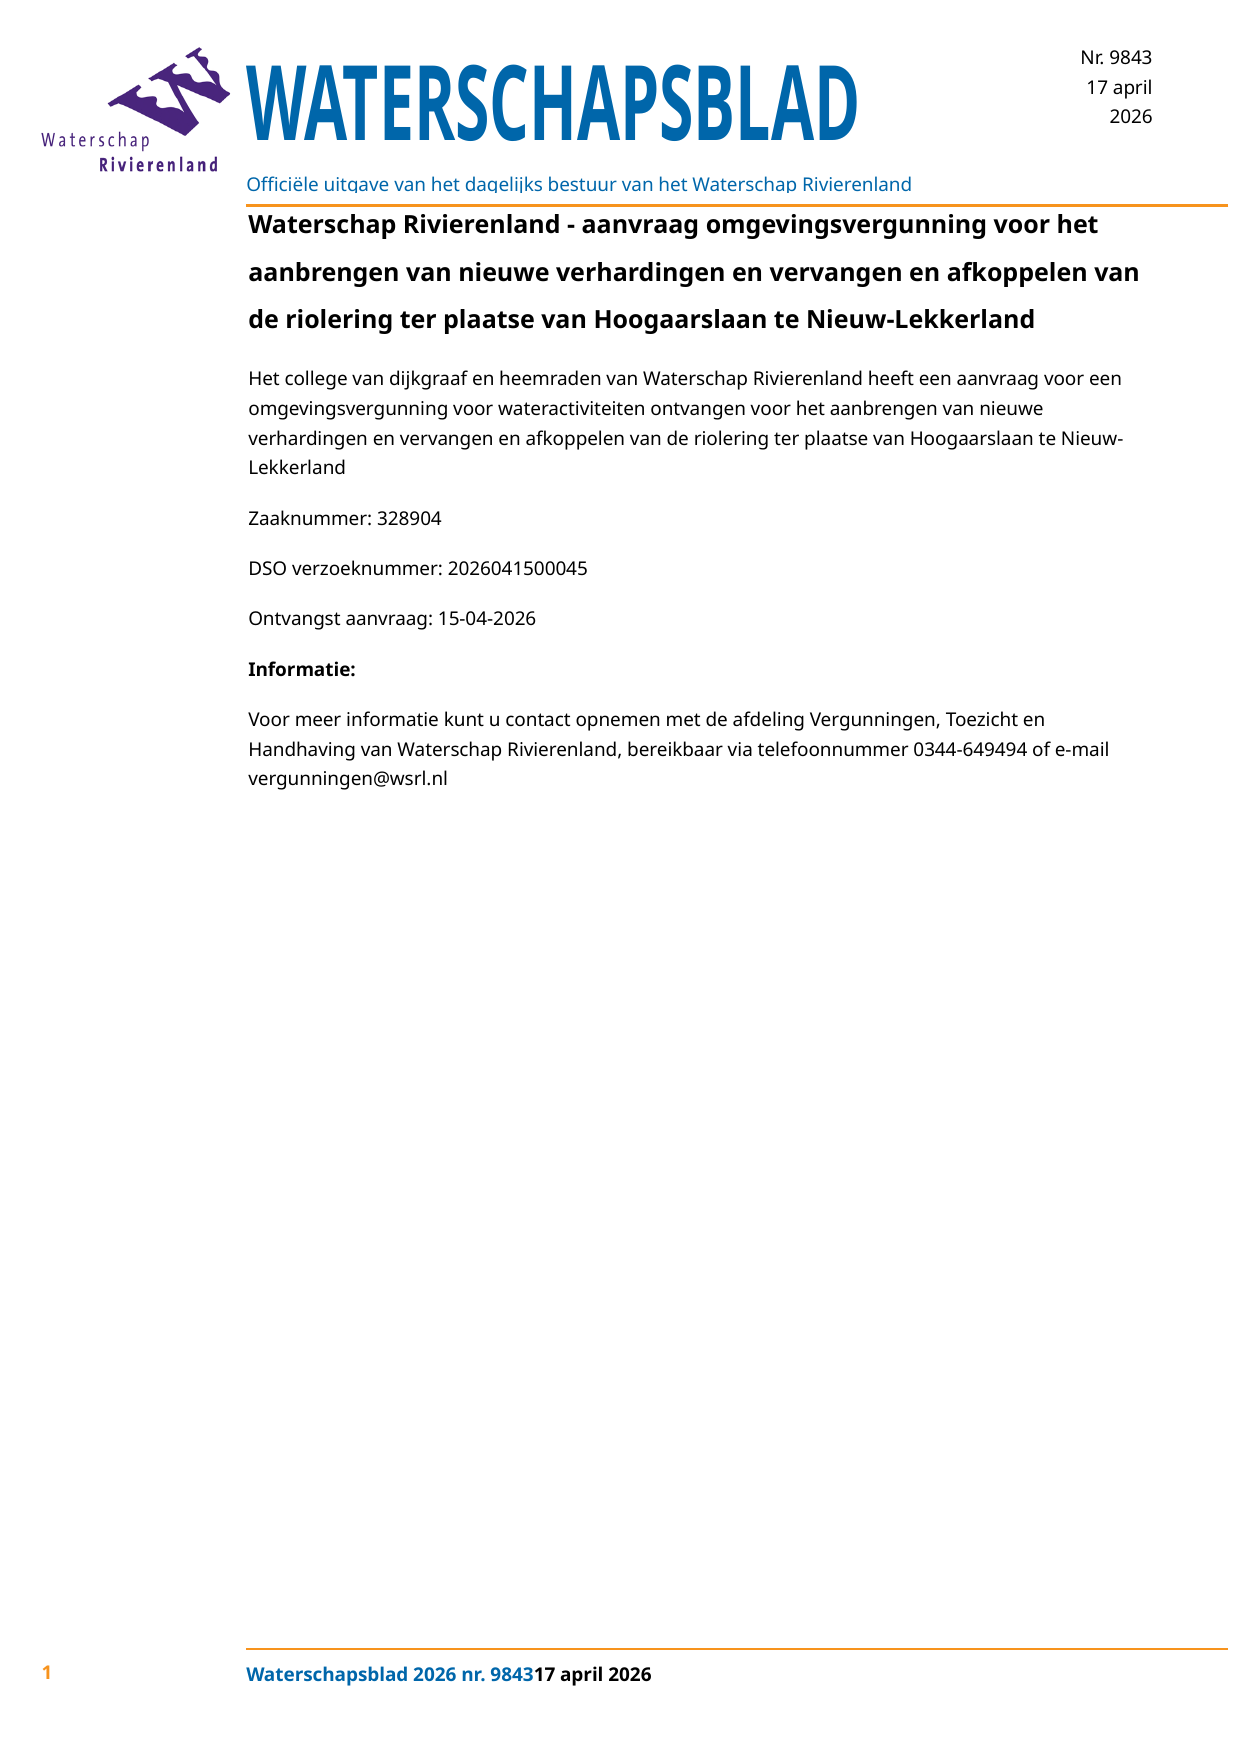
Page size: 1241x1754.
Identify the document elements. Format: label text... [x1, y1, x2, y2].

picture [41, 47, 231, 172]
text DSO verzoeknummer: 2026041500045 [248, 555, 1152, 581]
text Voor meer informatie kunt u contact opnemen met de afdeling Vergunningen, Toezicht en Handhaving van Waterschap Rivierenland, bereikbaar via telefoonnummer 0344-649494 of e-mail vergunningen@wsrl.nl [248, 706, 1152, 791]
text Informatie: [248, 656, 1152, 682]
text Het college van dijkgraaf en heemraden van Waterschap Rivierenland heeft een aanvraag voor een omgevingsvergunning voor wateractiviteiten ontvangen voor het aanbrengen van nieuwe verhardingen en vervangen en afkoppelen van de riolering ter plaatse van Hoogaarslaan te Nieuw-Lekkerland [248, 366, 1152, 480]
text Ontvangst aanvraag: 15-04-2026 [248, 606, 1152, 631]
text Zaaknummer: 328904 [248, 505, 1152, 530]
text Waterschap Rivierenland - aanvraag omgevingsvergunning voor het aanbrengen van nieuwe verhardingen en vervangen en afkoppelen van de riolering ter plaatse van Hoogaarslaan te Nieuw-Lekkerland [248, 207, 1152, 336]
